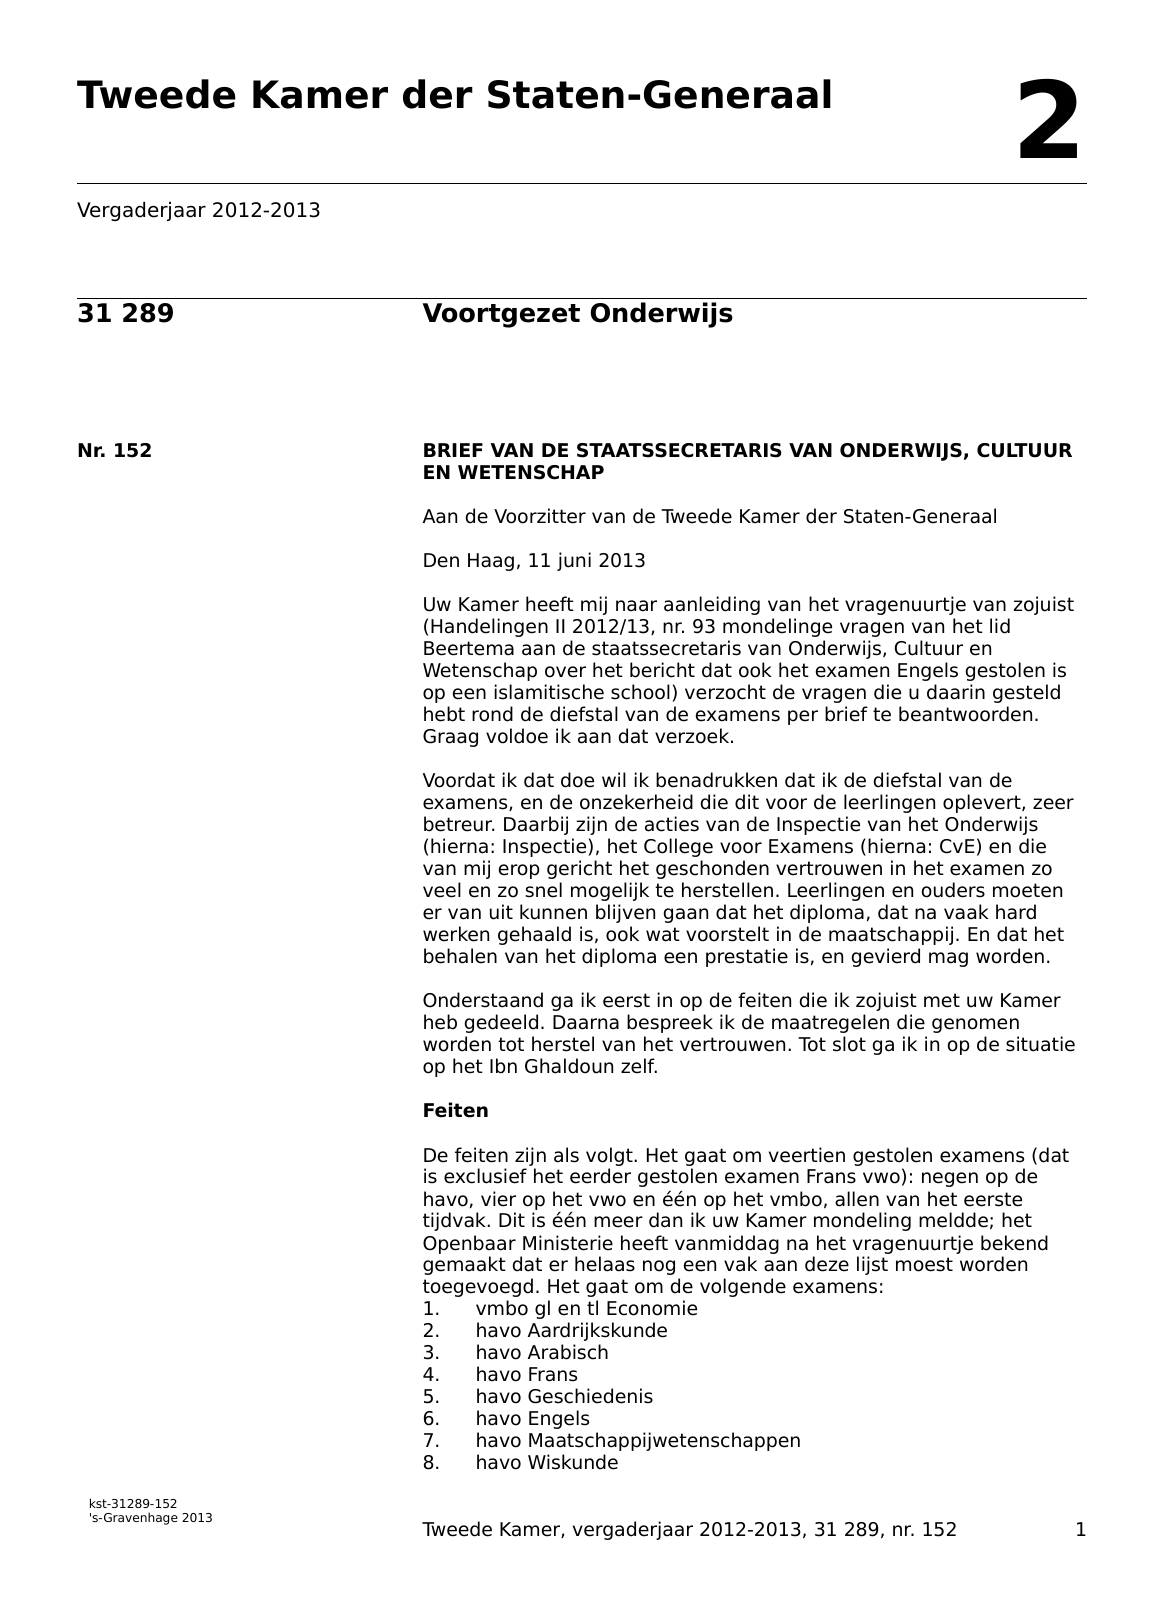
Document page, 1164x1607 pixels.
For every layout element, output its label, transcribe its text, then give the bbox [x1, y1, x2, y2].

text 3. havo Arabisch [422, 1342, 1087, 1364]
text 5. havo Geschiedenis [422, 1386, 1087, 1408]
text 7. havo Maatschappijwetenschappen [422, 1430, 1087, 1452]
table_header Tweede Kamer der Staten-Generaal [77, 59, 886, 183]
subtitle 31 289 Voortgezet Onderwijs [77, 299, 1087, 329]
text 8. havo Wiskunde [422, 1452, 1087, 1474]
text Voordat ik dat doe wil ik benadrukken dat ik de diefstal van de examens, en de onzekerheid die dit voor de leerlingen oplevert, zeer betreur. Daarbij zijn de acties van de Inspectie van het Onderwijs (hierna: Inspectie), het College voor Examens (hierna: CvE) en die van mij erop gericht het geschonden vertrouwen in het examen zo veel en zo snel mogelijk te herstellen. Leerlingen en ouders moeten er van uit kunnen blijven gaan dat het diploma, dat na vaak hard werken gehaald is, ook wat voorstelt in de maatschappij. En dat het behalen van het diploma een prestatie is, en gevierd mag worden. [422, 770, 1087, 968]
text 6. havo Engels [422, 1408, 1087, 1430]
text 2. havo Aardrijkskunde [422, 1320, 1087, 1342]
text 's-Gravenhage 2013 [88, 1511, 323, 1525]
text 4. havo Frans [422, 1364, 1087, 1386]
text Den Haag, 11 juni 2013 [422, 550, 1087, 572]
text 1. vmbo gl en tl Economie [422, 1298, 1087, 1320]
text Onderstaand ga ik eerst in op de feiten die ik zojuist met uw Kamer heb gedeeld. Daarna bespreek ik de maatregelen die genomen worden tot herstel van het vertrouwen. Tot slot ga ik in op de situatie op het Ibn Ghaldoun zelf. [422, 990, 1087, 1078]
subtitle Feiten [422, 1100, 1087, 1122]
text De feiten zijn als volgt. Het gaat om veertien gestolen examens (dat is exclusief het eerder gestolen examen Frans vwo): negen op de havo, vier op het vwo en één op het vmbo, allen van het eerste tijdvak. Dit is één meer dan ik uw Kamer mondeling meldde; het Openbaar Ministerie heeft vanmiddag na het vragenuurtje bekend gemaakt dat er helaas nog een vak aan deze lijst moest worden toegevoegd. Het gaat om de volgende examens: [422, 1144, 1087, 1298]
table_cell Vergaderjaar 2012-2013 [77, 184, 1087, 298]
text Uw Kamer heeft mij naar aanleiding van het vragenuurtje van zojuist (Handelingen II 2012/13, nr. 93 mondelinge vragen van het lid Beertema aan de staatssecretaris van Onderwijs, Cultuur en Wetenschap over het bericht dat ook het examen Engels gestolen is op een islamitische school) verzocht de vragen die u daarin gesteld hebt rond de diefstal van de examens per brief te beantwoorden. Graag voldoe ik aan dat verzoek. [422, 594, 1087, 748]
table_header 2 [886, 59, 1087, 183]
text kst-31289-152 [88, 1497, 323, 1511]
text Aan de Voorzitter van de Tweede Kamer der Staten-Generaal [422, 506, 1087, 528]
subtitle Nr. 152 BRIEF VAN DE STAATSSECRETARIS VAN ONDERWIJS, CULTUUR EN WETENSCHAP [77, 440, 1087, 484]
